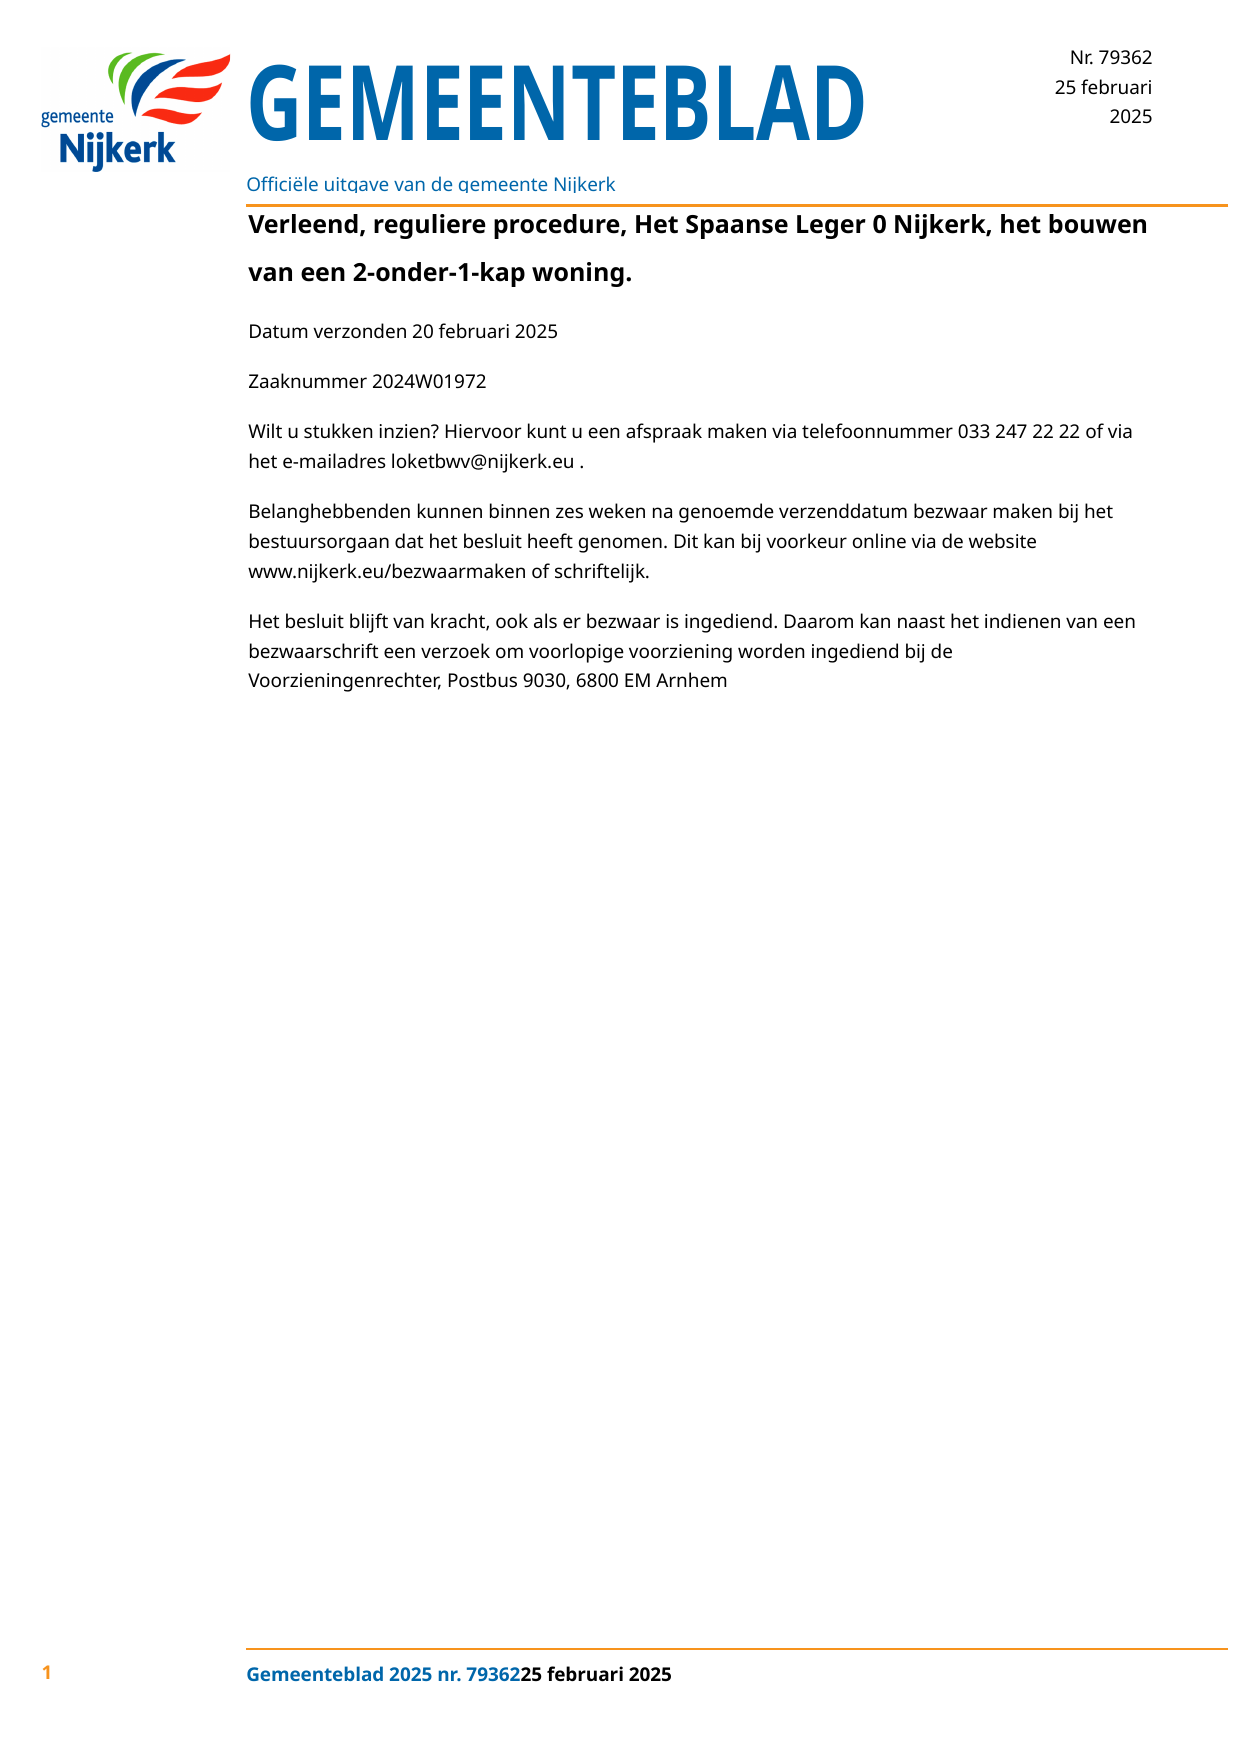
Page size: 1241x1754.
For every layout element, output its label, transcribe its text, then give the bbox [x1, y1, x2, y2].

text Belanghebbenden kunnen binnen zes weken na genoemde verzenddatum bezwaar maken bij het bestuursorgaan dat het besluit heeft genomen. Dit kan bij voorkeur online via de website www.nijkerk.eu/bezwaarmaken of schriftelijk. [248, 499, 1152, 584]
text Het besluit blijft van kracht, ook als er bezwaar is ingediend. Daarom kan naast het indienen van een bezwaarschrift een verzoek om voorlopige voorziening worden ingediend bij de Voorzieningenrechter, Postbus 9030, 6800 EM Arnhem [248, 608, 1152, 693]
text Wilt u stukken inzien? Hiervoor kunt u een afspraak maken via telefoonnummer 033 247 22 22 of via het e-mailadres loketbwv@nijkerk.eu . [248, 419, 1152, 474]
picture [41, 47, 231, 172]
text Datum verzonden 20 februari 2025 [248, 318, 1152, 344]
text Verleend, reguliere procedure, Het Spaanse Leger 0 Nijkerk, het bouwen van een 2-onder-1-kap woning. [248, 207, 1152, 288]
text Zaaknummer 2024W01972 [248, 368, 1152, 394]
